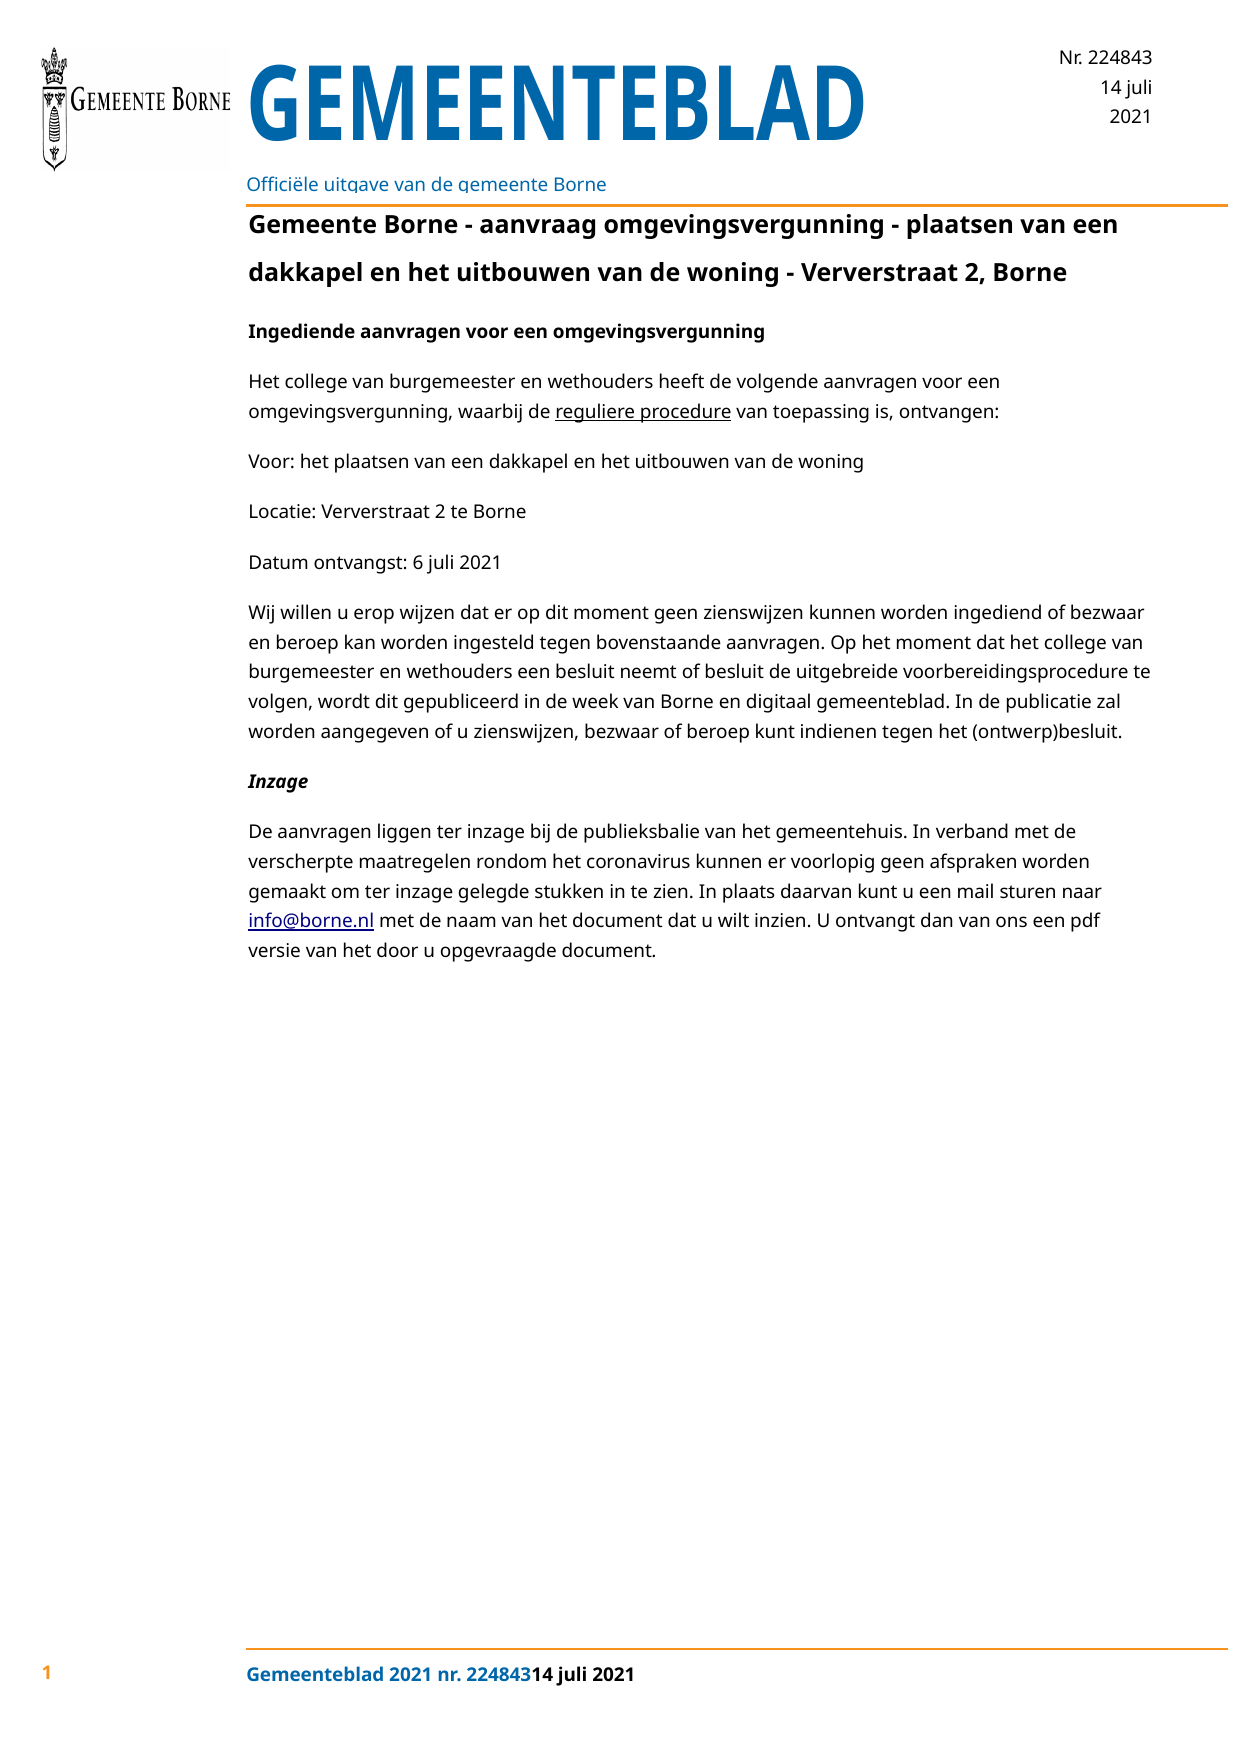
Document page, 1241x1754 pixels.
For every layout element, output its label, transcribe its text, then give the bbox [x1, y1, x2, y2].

text Wij willen u erop wijzen dat er op dit moment geen zienswijzen kunnen worden ingediend of bezwaar en beroep kan worden ingesteld tegen bovenstaande aanvragen. Op het moment dat het college van burgemeester en wethouders een besluit neemt of besluit de uitgebreide voorbereidingsprocedure te volgen, wordt dit gepubliceerd in de week van Borne en digitaal gemeenteblad. In de publicatie zal worden aangegeven of u zienswijzen, bezwaar of beroep kunt indienen tegen het (ontwerp)besluit. [248, 599, 1152, 744]
text Voor: het plaatsen van een dakkapel en het uitbouwen van de woning [248, 448, 1152, 474]
text Ingediende aanvragen voor een omgevingsvergunning [248, 318, 1152, 344]
text Datum ontvangst: 6 juli 2021 [248, 549, 1152, 575]
picture [41, 47, 231, 172]
text Gemeente Borne - aanvraag omgevingsvergunning - plaatsen van een dakkapel en het uitbouwen van de woning - Ververstraat 2, Borne [248, 207, 1152, 288]
text Inzage [248, 768, 1152, 794]
text Het college van burgemeester en wethouders heeft de volgende aanvragen voor een omgevingsvergunning, waarbij de reguliere procedure van toepassing is, ontvangen: [248, 368, 1152, 424]
text De aanvragen liggen ter inzage bij de publieksbalie van het gemeentehuis. In verband met de verscherpte maatregelen rondom het coronavirus kunnen er voorlopig geen afspraken worden gemaakt om ter inzage gelegde stukken in te zien. In plaats daarvan kunt u een mail sturen naar info@borne.nl met de naam van het document dat u wilt inzien. U ontvangt dan van ons een pdf versie van het door u opgevraagde document. [248, 819, 1152, 963]
text Locatie: Ververstraat 2 te Borne [248, 499, 1152, 524]
